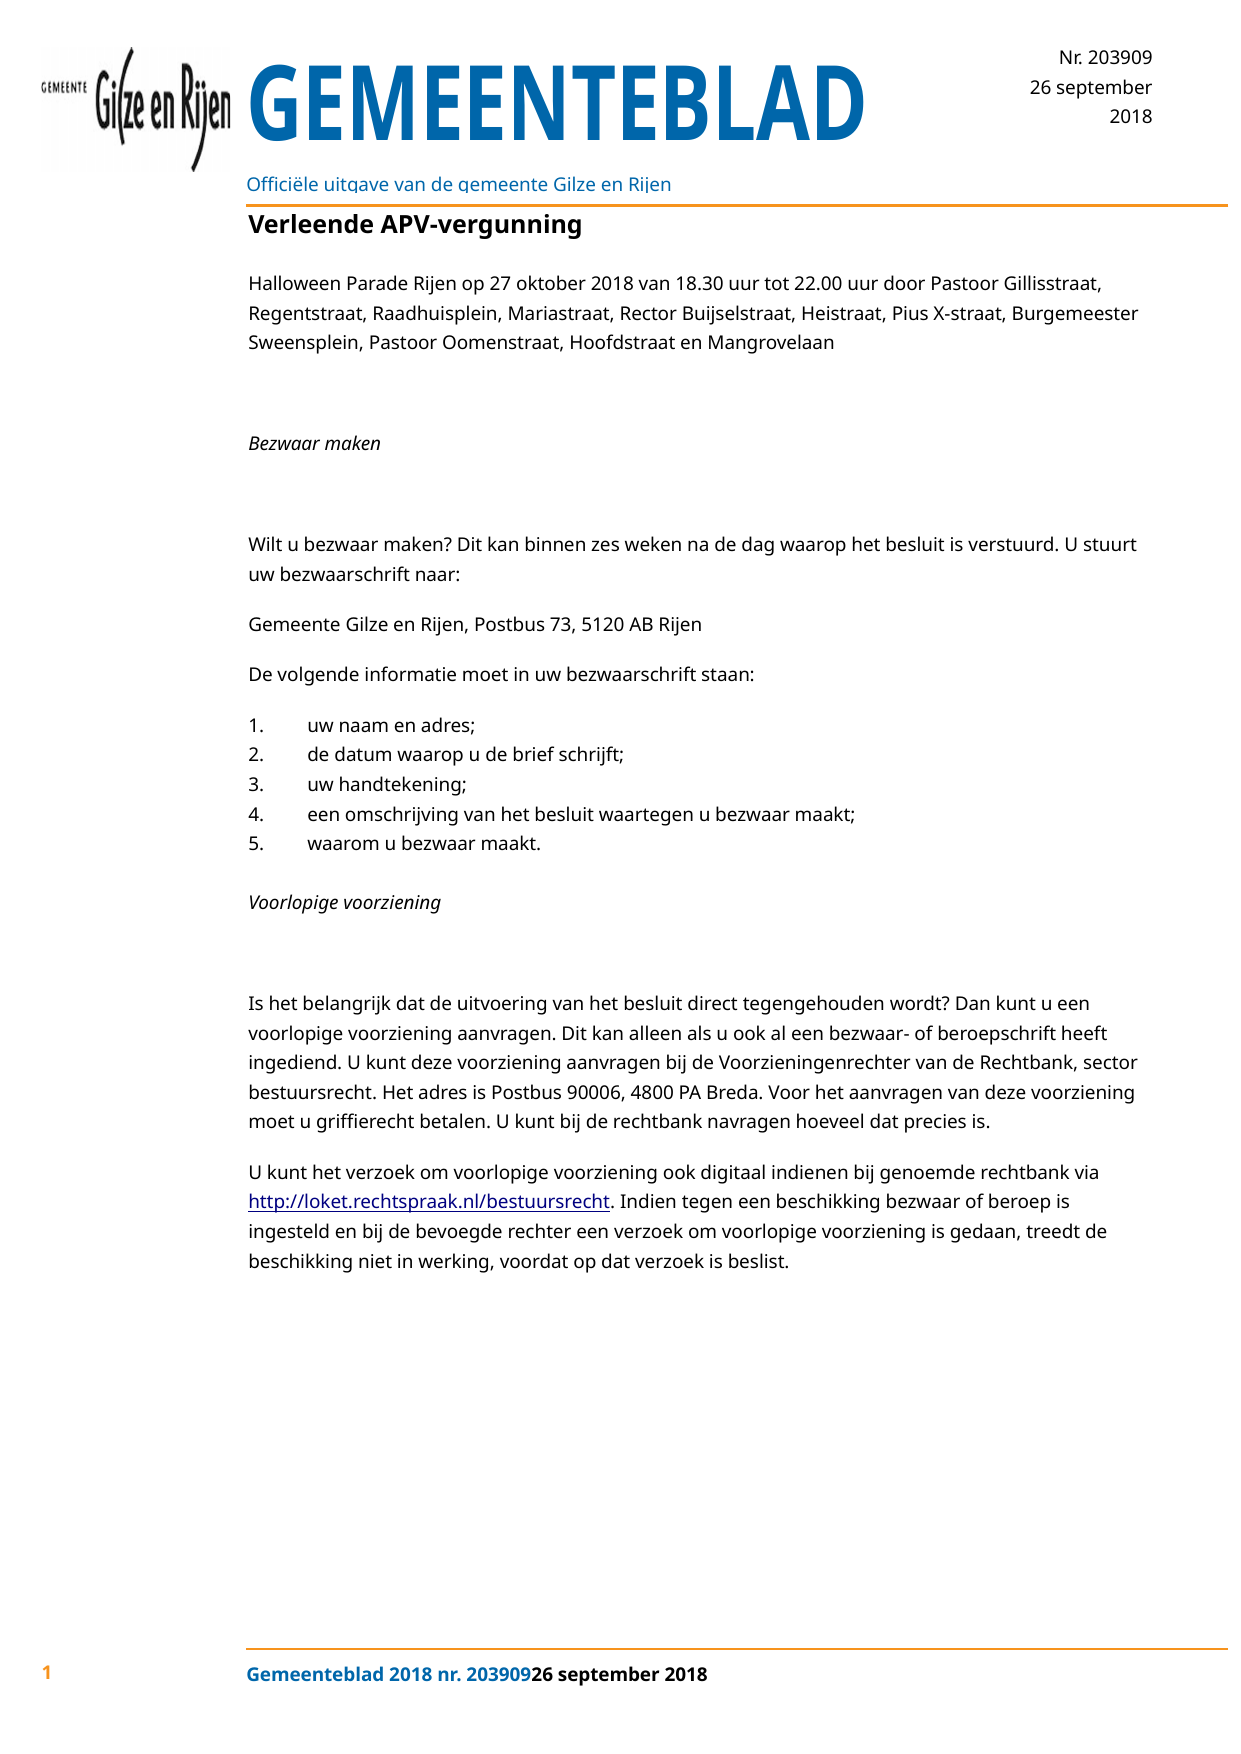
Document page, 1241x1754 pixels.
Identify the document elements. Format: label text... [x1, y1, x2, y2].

list een omschrijving van het besluit waartegen u bezwaar maakt; [248, 801, 1152, 826]
text Verleende APV-vergunning [248, 207, 1152, 241]
list uw naam en adres; [248, 712, 1152, 738]
text Bezwaar maken [248, 430, 1152, 456]
list uw handtekening; [248, 771, 1152, 797]
list waarom u bezwaar maakt. [248, 830, 1152, 856]
text Voorlopige voorziening [248, 889, 1152, 915]
text Halloween Parade Rijen op 27 oktober 2018 van 18.30 uur tot 22.00 uur door Pastoor Gillisstraat, Regentstraat, Raadhuisplein, Mariastraat, Rector Buijselstraat, Heistraat, Pius X-straat, Burgemeester Sweensplein, Pastoor Oomenstraat, Hoofdstraat en Mangrovelaan [248, 270, 1152, 355]
list de datum waarop u de brief schrijft; [248, 742, 1152, 767]
text Wilt u bezwaar maken? Dit kan binnen zes weken na de dag waarop het besluit is verstuurd. U stuurt uw bezwaarschrift naar: [248, 531, 1152, 586]
text Gemeente Gilze en Rijen, Postbus 73, 5120 AB Rijen [248, 611, 1152, 637]
text U kunt het verzoek om voorlopige voorziening ook digitaal indienen bij genoemde rechtbank via http://loket.rechtspraak.nl/bestuursrecht. Indien tegen een beschikking bezwaar of beroep is ingesteld en bij de bevoegde rechter een verzoek om voorlopige voorziening is gedaan, treedt de beschikking niet in werking, voordat op dat verzoek is beslist. [248, 1159, 1152, 1273]
picture [41, 47, 231, 172]
text Is het belangrijk dat de uitvoering van het besluit direct tegengehouden wordt? Dan kunt u een voorlopige voorziening aanvragen. Dit kan alleen als u ook al een bezwaar- of beroepschrift heeft ingediend. U kunt deze voorziening aanvragen bij de Voorzieningenrechter van de Rechtbank, sector bestuursrecht. Het adres is Postbus 90006, 4800 PA Breda. Voor het aanvragen van deze voorziening moet u griffierecht betalen. U kunt bij de rechtbank navragen hoeveel dat precies is. [248, 990, 1152, 1134]
text De volgende informatie moet in uw bezwaarschrift staan: [248, 662, 1152, 687]
